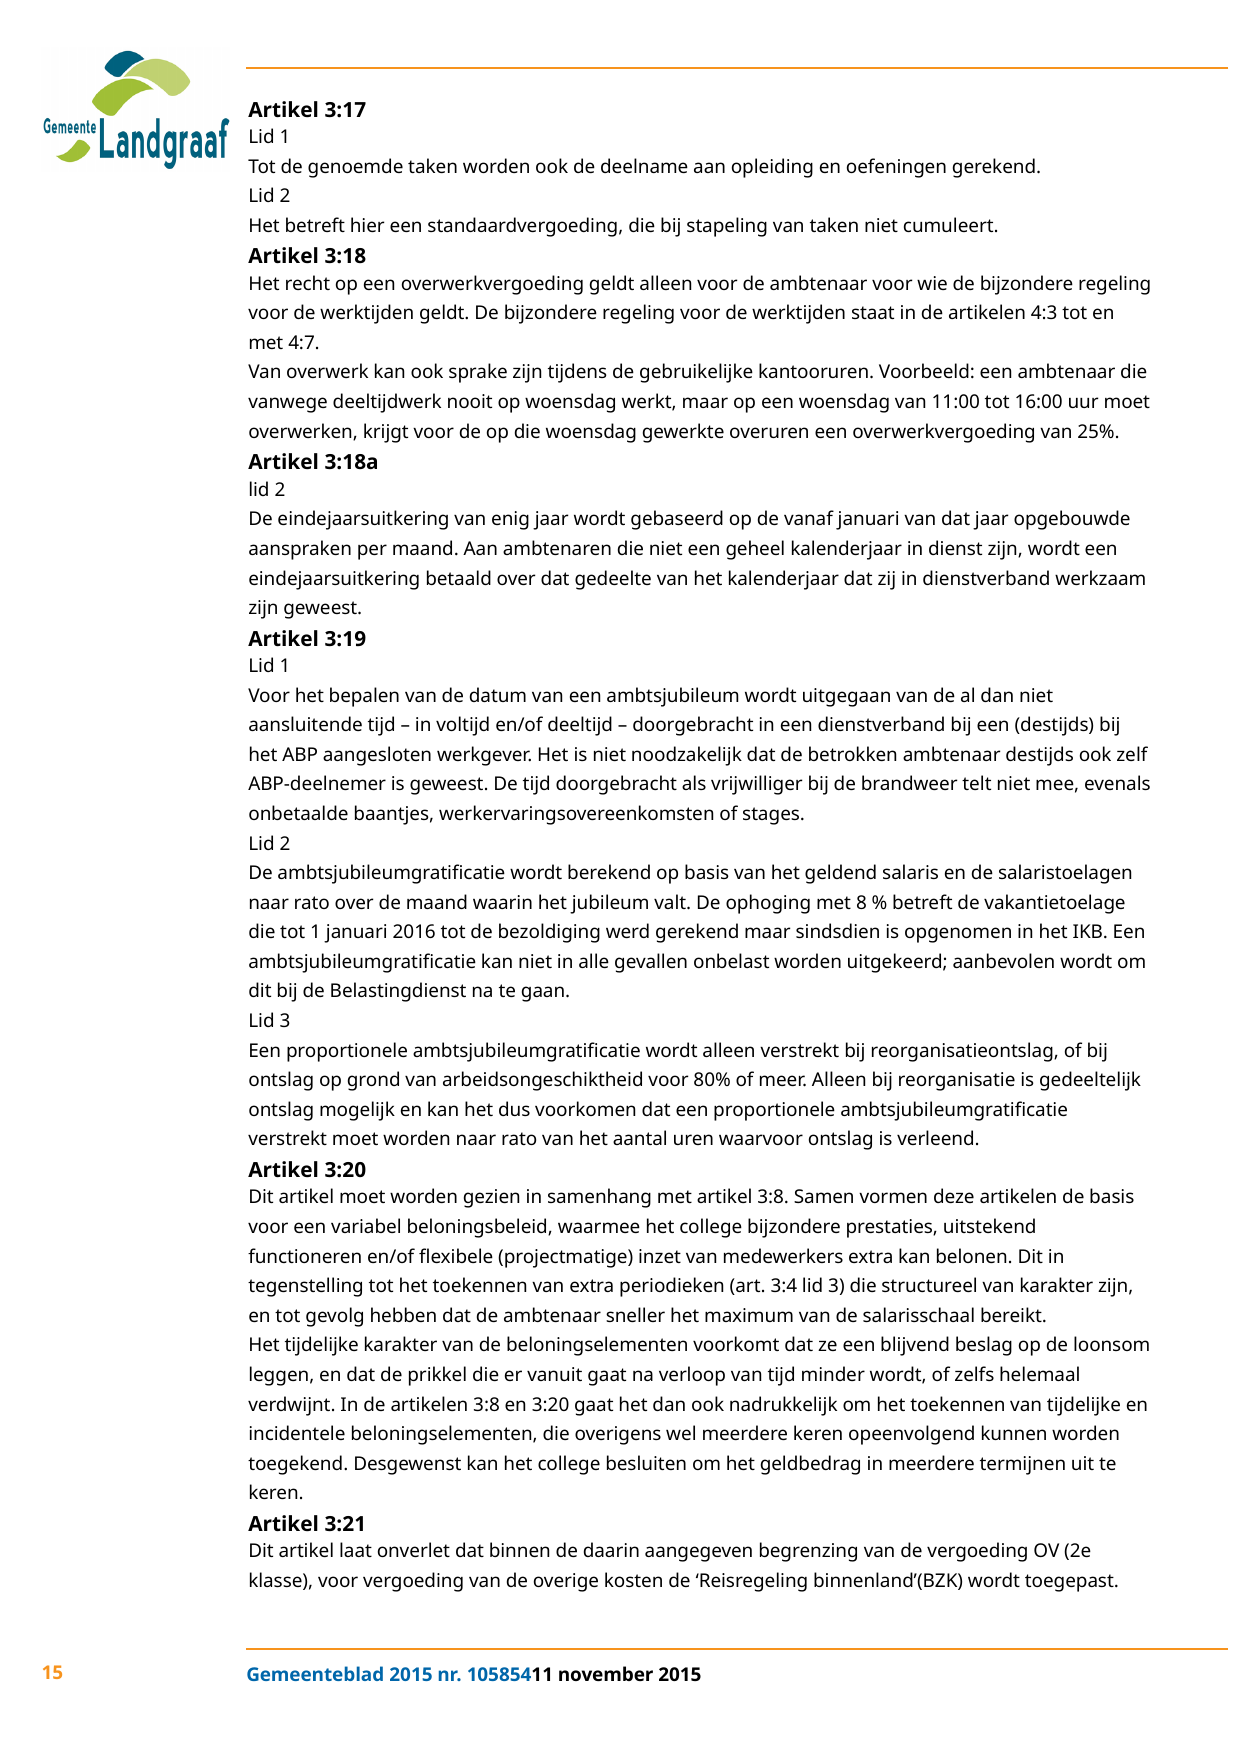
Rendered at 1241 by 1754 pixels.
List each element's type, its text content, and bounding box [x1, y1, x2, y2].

picture [41, 47, 231, 172]
text Lid 1 [248, 123, 1152, 149]
text Lid 1 [248, 652, 1152, 678]
text Artikel 3:21 [248, 1509, 1152, 1537]
text Artikel 3:18 [248, 242, 1152, 270]
text Een proportionele ambtsjubileumgratificatie wordt alleen verstrekt bij reorganisatieontslag, of bij ontslag op grond van arbeidsongeschiktheid voor 80% of meer. Alleen bij reorganisatie is gedeeltelijk ontslag mogelijk en kan het dus voorkomen dat een proportionele ambtsjubileumgratificatie verstrekt moet worden naar rato van het aantal uren waarvoor ontslag is verleend. [248, 1037, 1152, 1151]
text Voor het bepalen van de datum van een ambtsjubileum wordt uitgegaan van de al dan niet aansluitende tijd – in voltijd en/of deeltijd – doorgebracht in een dienstverband bij een (destijds) bij het ABP aangesloten werkgever. Het is niet noodzakelijk dat de betrokken ambtenaar destijds ook zelf ABP-deelnemer is geweest. De tijd doorgebracht als vrijwilliger bij de brandweer telt niet mee, evenals onbetaalde baantjes, werkervaringsovereenkomsten of stages. [248, 682, 1152, 826]
text Van overwerk kan ook sprake zijn tijdens de gebruikelijke kantooruren. Voorbeeld: een ambtenaar die vanwege deeltijdwerk nooit op woensdag werkt, maar op een woensdag van 11:00 tot 16:00 uur moet overwerken, krijgt voor de op die woensdag gewerkte overuren een overwerkvergoeding van 25%. [248, 359, 1152, 444]
text Tot de genoemde taken worden ook de deelname aan opleiding en oefeningen gerekend. [248, 153, 1152, 178]
text Artikel 3:20 [248, 1155, 1152, 1184]
text Lid 2 [248, 182, 1152, 208]
text Het betreft hier een standaardvergoeding, die bij stapeling van taken niet cumuleert. [248, 212, 1152, 238]
text De ambtsjubileumgratificatie wordt berekend op basis van het geldend salaris en de salaristoelagen naar rato over de maand waarin het jubileum valt. De ophoging met 8 % betreft de vakantietoelage die tot 1 januari 2016 tot de bezoldiging werd gerekend maar sindsdien is opgenomen in het IKB. Een ambtsjubileumgratificatie kan niet in alle gevallen onbelast worden uitgekeerd; aanbevolen wordt om dit bij de Belastingdienst na te gaan. [248, 859, 1152, 1003]
text Het tijdelijke karakter van de beloningselementen voorkomt dat ze een blijvend beslag op de loonsom leggen, en dat de prikkel die er vanuit gaat na verloop van tijd minder wordt, of zelfs helemaal verdwijnt. In de artikelen 3:8 en 3:20 gaat het dan ook nadrukkelijk om het toekennen van tijdelijke en incidentele beloningselementen, die overigens wel meerdere keren opeenvolgend kunnen worden toegekend. Desgewenst kan het college besluiten om het geldbedrag in meerdere termijnen uit te keren. [248, 1332, 1152, 1505]
text lid 2 [248, 476, 1152, 502]
text Lid 3 [248, 1007, 1152, 1033]
text Artikel 3:17 [248, 95, 1152, 123]
text Het recht op een overwerkvergoeding geldt alleen voor de ambtenaar voor wie de bijzondere regeling voor de werktijden geldt. De bijzondere regeling voor de werktijden staat in de artikelen 4:3 tot en met 4:7. [248, 270, 1152, 355]
text De eindejaarsuitkering van enig jaar wordt gebaseerd op de vanaf januari van dat jaar opgebouwde aanspraken per maand. Aan ambtenaren die niet een geheel kalenderjaar in dienst zijn, wordt een eindejaarsuitkering betaald over dat gedeelte van het kalenderjaar dat zij in dienstverband werkzaam zijn geweest. [248, 506, 1152, 620]
text Lid 2 [248, 830, 1152, 856]
text Artikel 3:19 [248, 624, 1152, 652]
text Artikel 3:18a [248, 447, 1152, 476]
text Dit artikel moet worden gezien in samenhang met artikel 3:8. Samen vormen deze artikelen de basis voor een variabel beloningsbeleid, waarmee het college bijzondere prestaties, uitstekend functioneren en/of flexibele (projectmatige) inzet van medewerkers extra kan belonen. Dit in tegenstelling tot het toekennen van extra periodieken (art. 3:4 lid 3) die structureel van karakter zijn, en tot gevolg hebben dat de ambtenaar sneller het maximum van de salarisschaal bereikt. [248, 1184, 1152, 1328]
text Dit artikel laat onverlet dat binnen de daarin aangegeven begrenzing van de vergoeding OV (2e klasse), voor vergoeding van de overige kosten de ‘Reisregeling binnenland’(BZK) wordt toegepast. [248, 1537, 1152, 1593]
